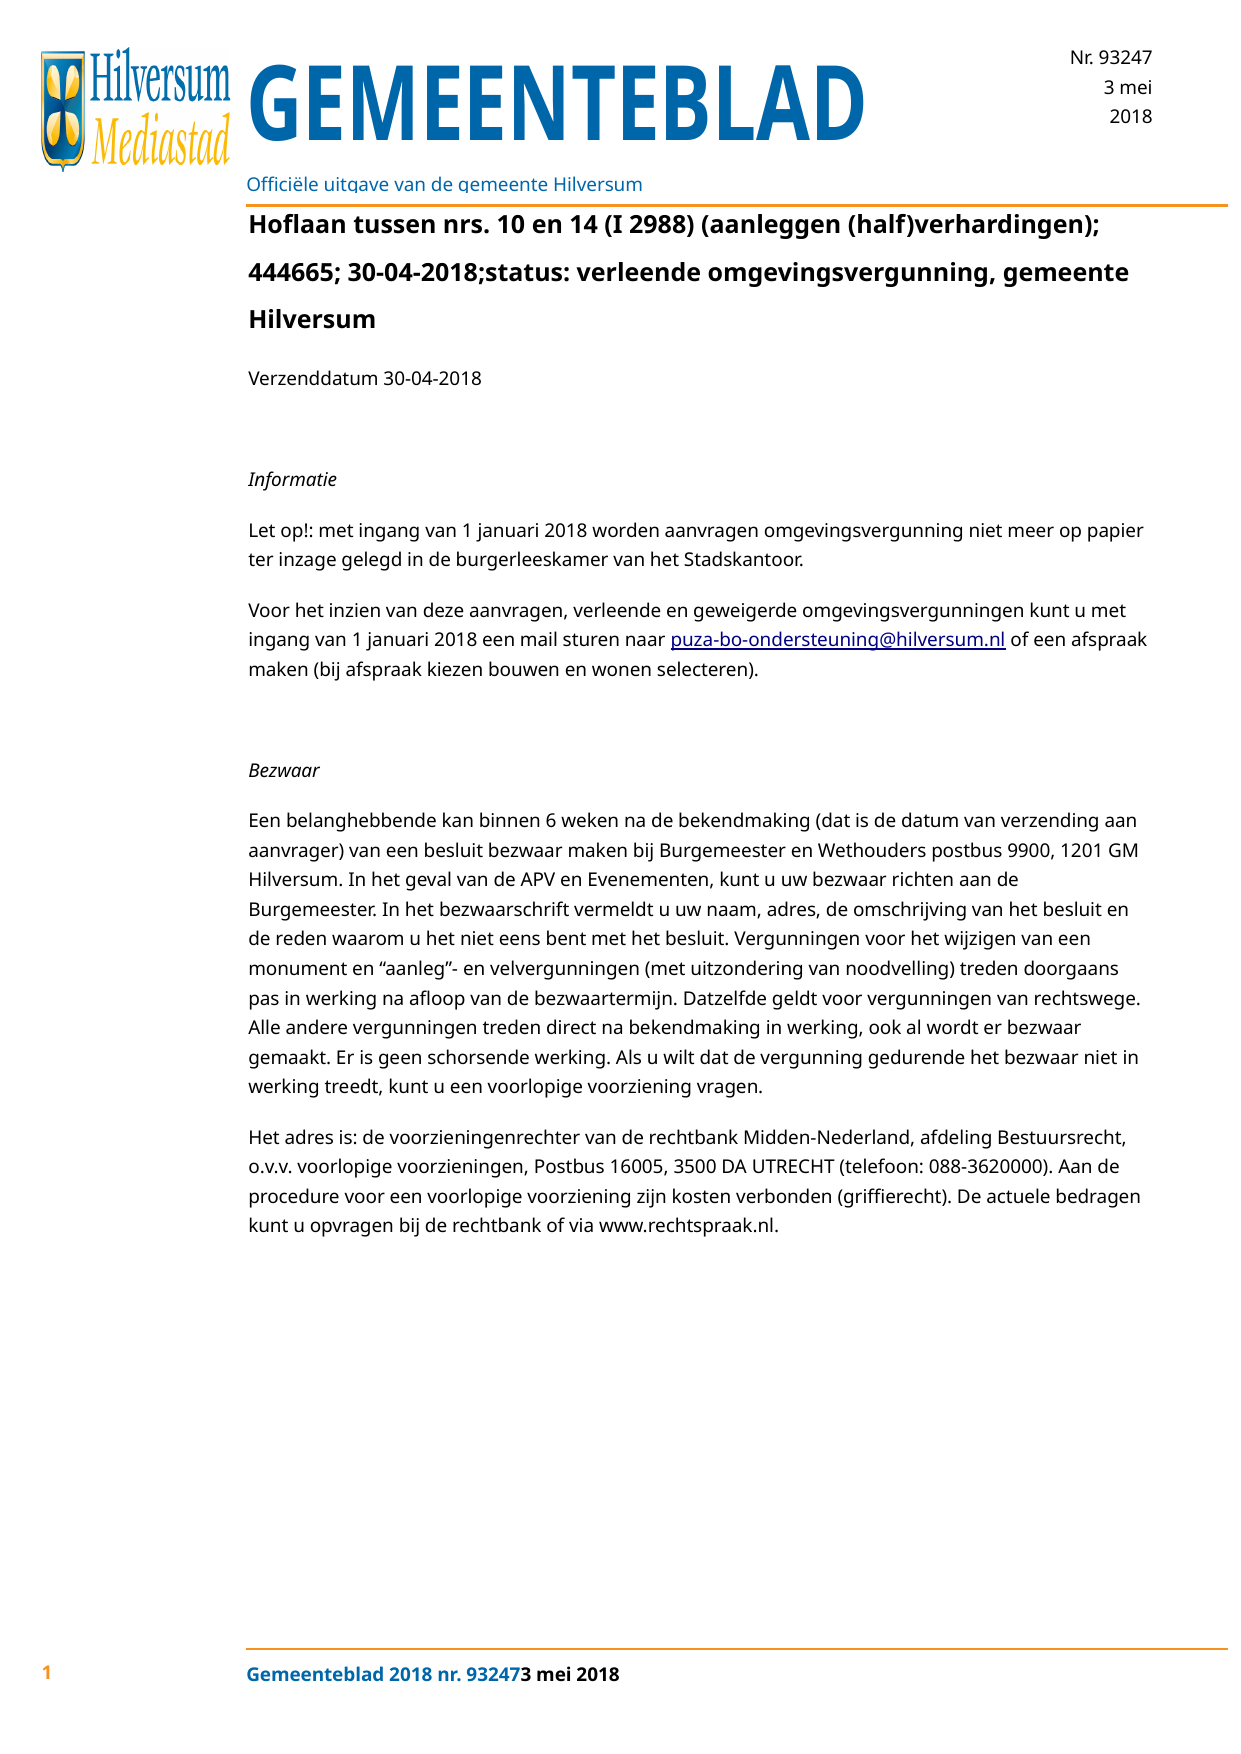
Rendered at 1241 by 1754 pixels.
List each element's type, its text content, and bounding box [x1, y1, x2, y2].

text Voor het inzien van deze aanvragen, verleende en geweigerde omgevingsvergunningen kunt u met ingang van 1 januari 2018 een mail sturen naar puza-bo-ondersteuning@hilversum.nl of een afspraak maken (bij afspraak kiezen bouwen en wonen selecteren). [248, 597, 1152, 682]
text Bezwaar [248, 757, 1152, 782]
text Hoflaan tussen nrs. 10 en 14 (I 2988) (aanleggen (half)verhardingen); 444665; 30-04-2018;status: verleende omgevingsvergunning, gemeente Hilversum [248, 207, 1152, 336]
text Een belanghebbende kan binnen 6 weken na de bekendmaking (dat is de datum van verzending aan aanvrager) van een besluit bezwaar maken bij Burgemeester en Wethouders postbus 9900, 1201 GM Hilversum. In het geval van de APV en Evenementen, kunt u uw bezwaar richten aan de Burgemeester. In het bezwaarschrift vermeldt u uw naam, adres, de omschrijving van het besluit en de reden waarom u het niet eens bent met het besluit. Vergunningen voor het wijzigen van een monument en “aanleg”- en velvergunningen (met uitzondering van noodvelling) treden doorgaans pas in werking na afloop van de bezwaartermijn. Datzelfde geldt voor vergunningen van rechtswege. Alle andere vergunningen treden direct na bekendmaking in werking, ook al wordt er bezwaar gemaakt. Er is geen schorsende werking. Als u wilt dat de vergunning gedurende het bezwaar niet in werking treedt, kunt u een voorlopige voorziening vragen. [248, 807, 1152, 1099]
text Het adres is: de voorzieningenrechter van de rechtbank Midden-Nederland, afdeling Bestuursrecht, o.v.v. voorlopige voorzieningen, Postbus 16005, 3500 DA UTRECHT (telefoon: 088-3620000). Aan de procedure voor een voorlopige voorziening zijn kosten verbonden (griffierecht). De actuele bedragen kunt u opvragen bij de rechtbank of via www.rechtspraak.nl. [248, 1124, 1152, 1238]
text Let op!: met ingang van 1 januari 2018 worden aanvragen omgevingsvergunning niet meer op papier ter inzage gelegd in de burgerleeskamer van het Stadskantoor. [248, 517, 1152, 572]
text Verzenddatum 30-04-2018 [248, 366, 1152, 391]
text Informatie [248, 466, 1152, 492]
picture [41, 47, 231, 172]
